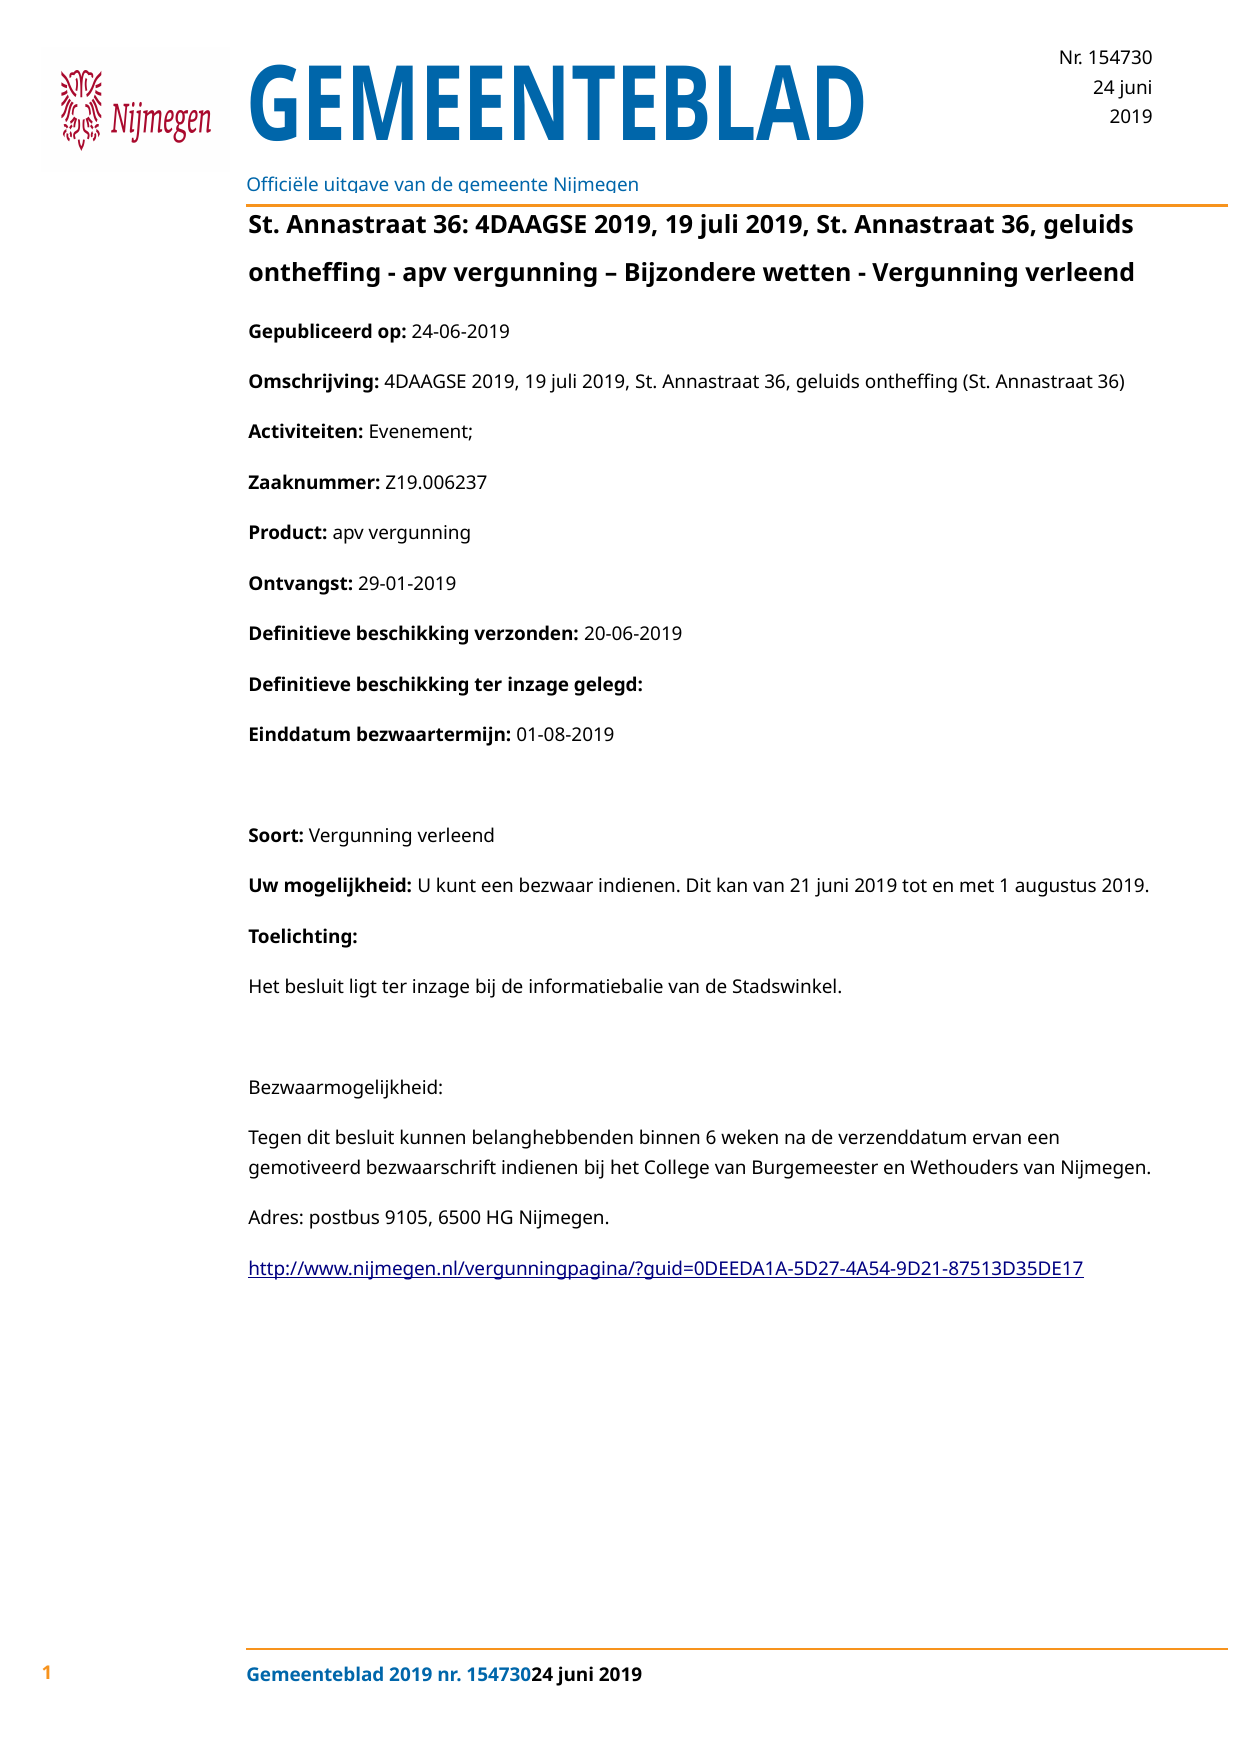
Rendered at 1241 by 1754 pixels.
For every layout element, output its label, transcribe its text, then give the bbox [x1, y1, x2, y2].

text Gepubliceerd op: 24-06-2019 [248, 318, 1152, 344]
text Omschrijving: 4DAAGSE 2019, 19 juli 2019, St. Annastraat 36, geluids ontheffing (St. Annastraat 36) [248, 368, 1152, 394]
text Bezwaarmogelijkheid: [248, 1074, 1152, 1100]
text Toelichting: [248, 923, 1152, 949]
text Het besluit ligt ter inzage bij de informatiebalie van de Stadswinkel. [248, 973, 1152, 999]
text Zaaknummer: Z19.006237 [248, 469, 1152, 495]
text Definitieve beschikking ter inzage gelegd: [248, 671, 1152, 697]
text Ontvangst: 29-01-2019 [248, 570, 1152, 596]
text Tegen dit besluit kunnen belanghebbenden binnen 6 weken na de verzenddatum ervan een gemotiveerd bezwaarschrift indienen bij het College van Burgemeester en Wethouders van Nijmegen. [248, 1124, 1152, 1180]
text Uw mogelijkheid: U kunt een bezwaar indienen. Dit kan van 21 juni 2019 tot en met 1 augustus 2019. [248, 872, 1152, 898]
text Adres: postbus 9105, 6500 HG Nijmegen. [248, 1204, 1152, 1230]
text Definitieve beschikking verzonden: 20-06-2019 [248, 620, 1152, 646]
text Product: apv vergunning [248, 519, 1152, 545]
text Soort: Vergunning verleend [248, 822, 1152, 848]
text St. Annastraat 36: 4DAAGSE 2019, 19 juli 2019, St. Annastraat 36, geluids ontheffing - apv vergunning – Bijzondere wetten - Vergunning verleend [248, 207, 1152, 288]
picture [41, 47, 231, 172]
text Einddatum bezwaartermijn: 01-08-2019 [248, 721, 1152, 747]
text http://www.nijmegen.nl/vergunningpagina/?guid=0DEEDA1A-5D27-4A54-9D21-87513D35DE17 [248, 1255, 1152, 1281]
text Activiteiten: Evenement; [248, 419, 1152, 444]
